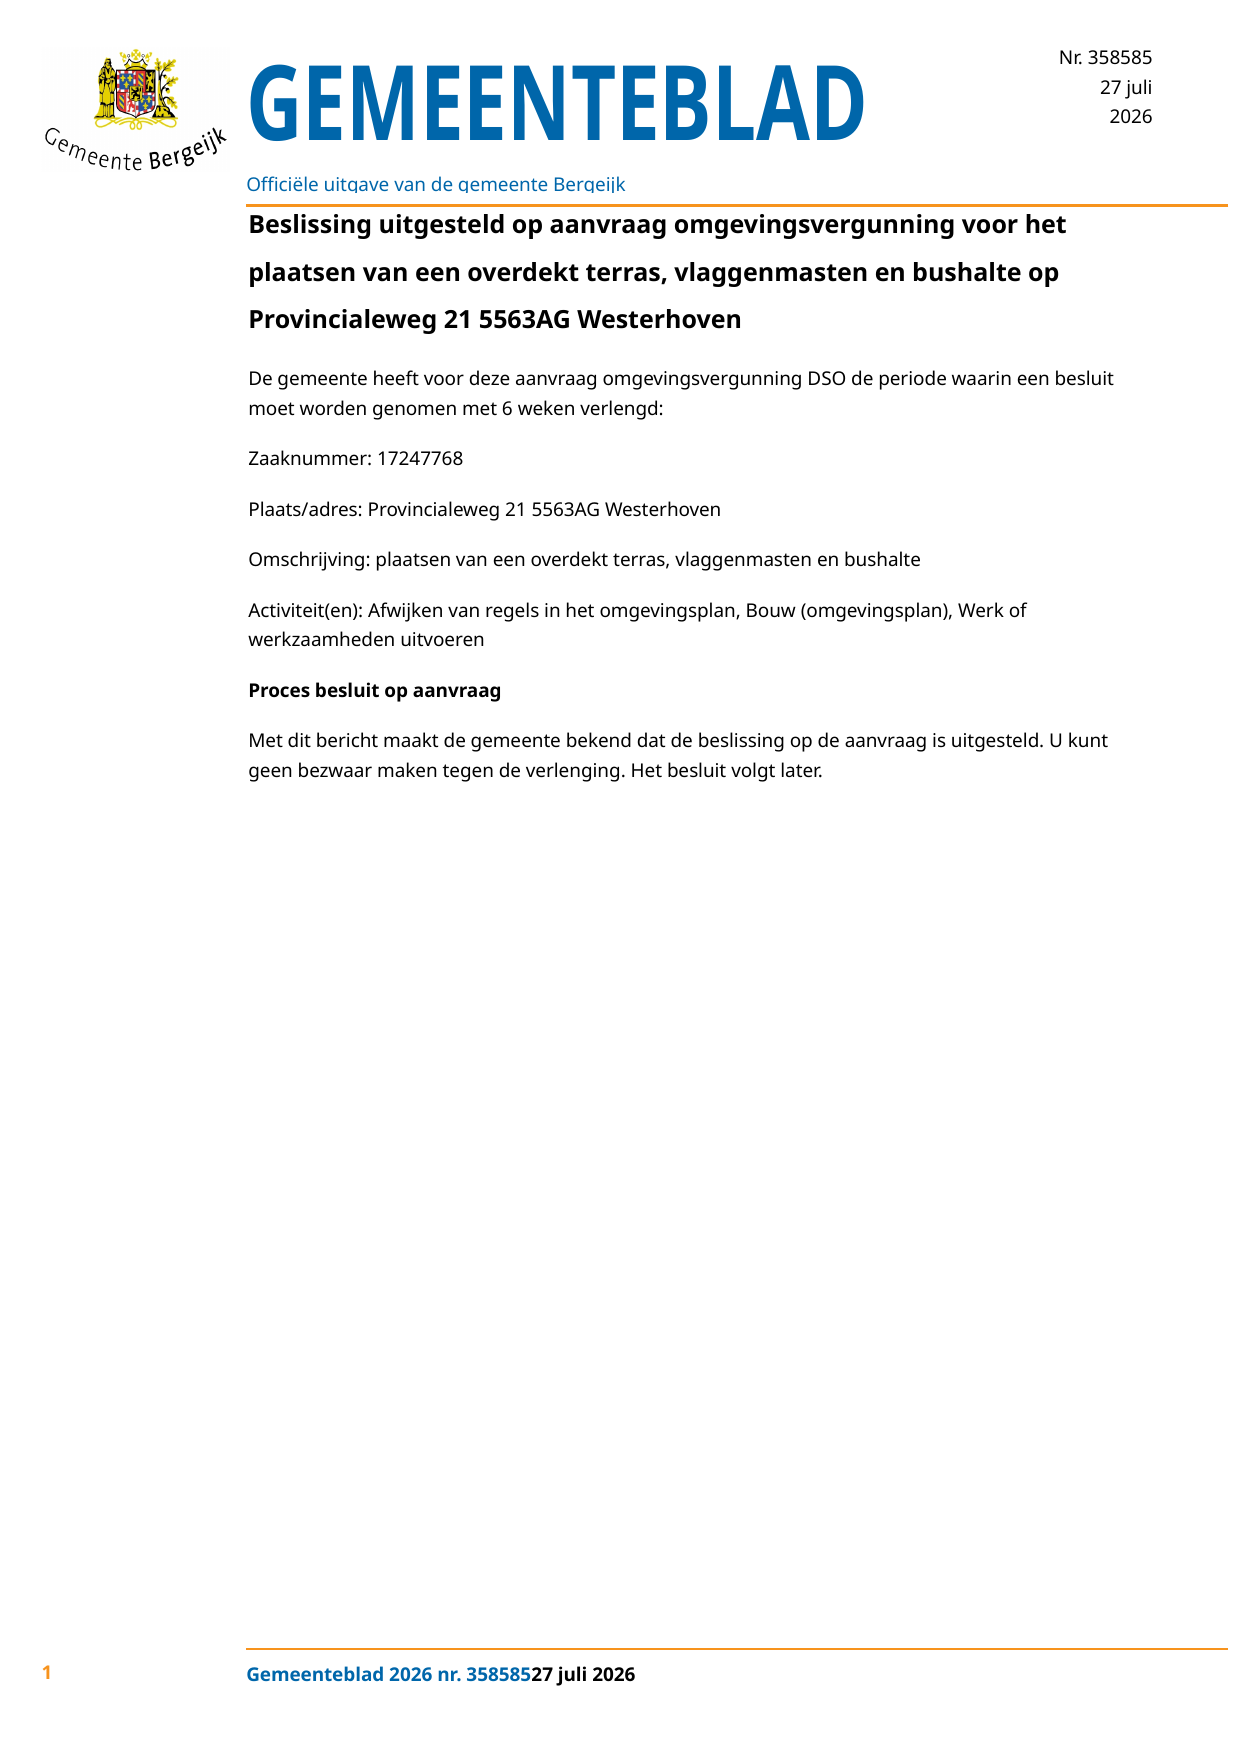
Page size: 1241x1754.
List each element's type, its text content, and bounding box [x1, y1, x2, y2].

text De gemeente heeft voor deze aanvraag omgevingsvergunning DSO de periode waarin een besluit moet worden genomen met 6 weken verlengd: [248, 366, 1152, 421]
picture [41, 47, 231, 172]
text Zaaknummer: 17247768 [248, 446, 1152, 471]
text Plaats/adres: Provincialeweg 21 5563AG Westerhoven [248, 496, 1152, 522]
text Proces besluit op aanvraag [248, 677, 1152, 702]
text Beslissing uitgesteld op aanvraag omgevingsvergunning voor het plaatsen van een overdekt terras, vlaggenmasten en bushalte op Provincialeweg 21 5563AG Westerhoven [248, 207, 1152, 336]
text Omschrijving: plaatsen van een overdekt terras, vlaggenmasten en bushalte [248, 546, 1152, 572]
text Activiteit(en): Afwijken van regels in het omgevingsplan, Bouw (omgevingsplan), Werk of werkzaamheden uitvoeren [248, 597, 1152, 652]
text Met dit bericht maakt de gemeente bekend dat de beslissing op de aanvraag is uitgesteld. U kunt geen bezwaar maken tegen de verlenging. Het besluit volgt later. [248, 727, 1152, 782]
